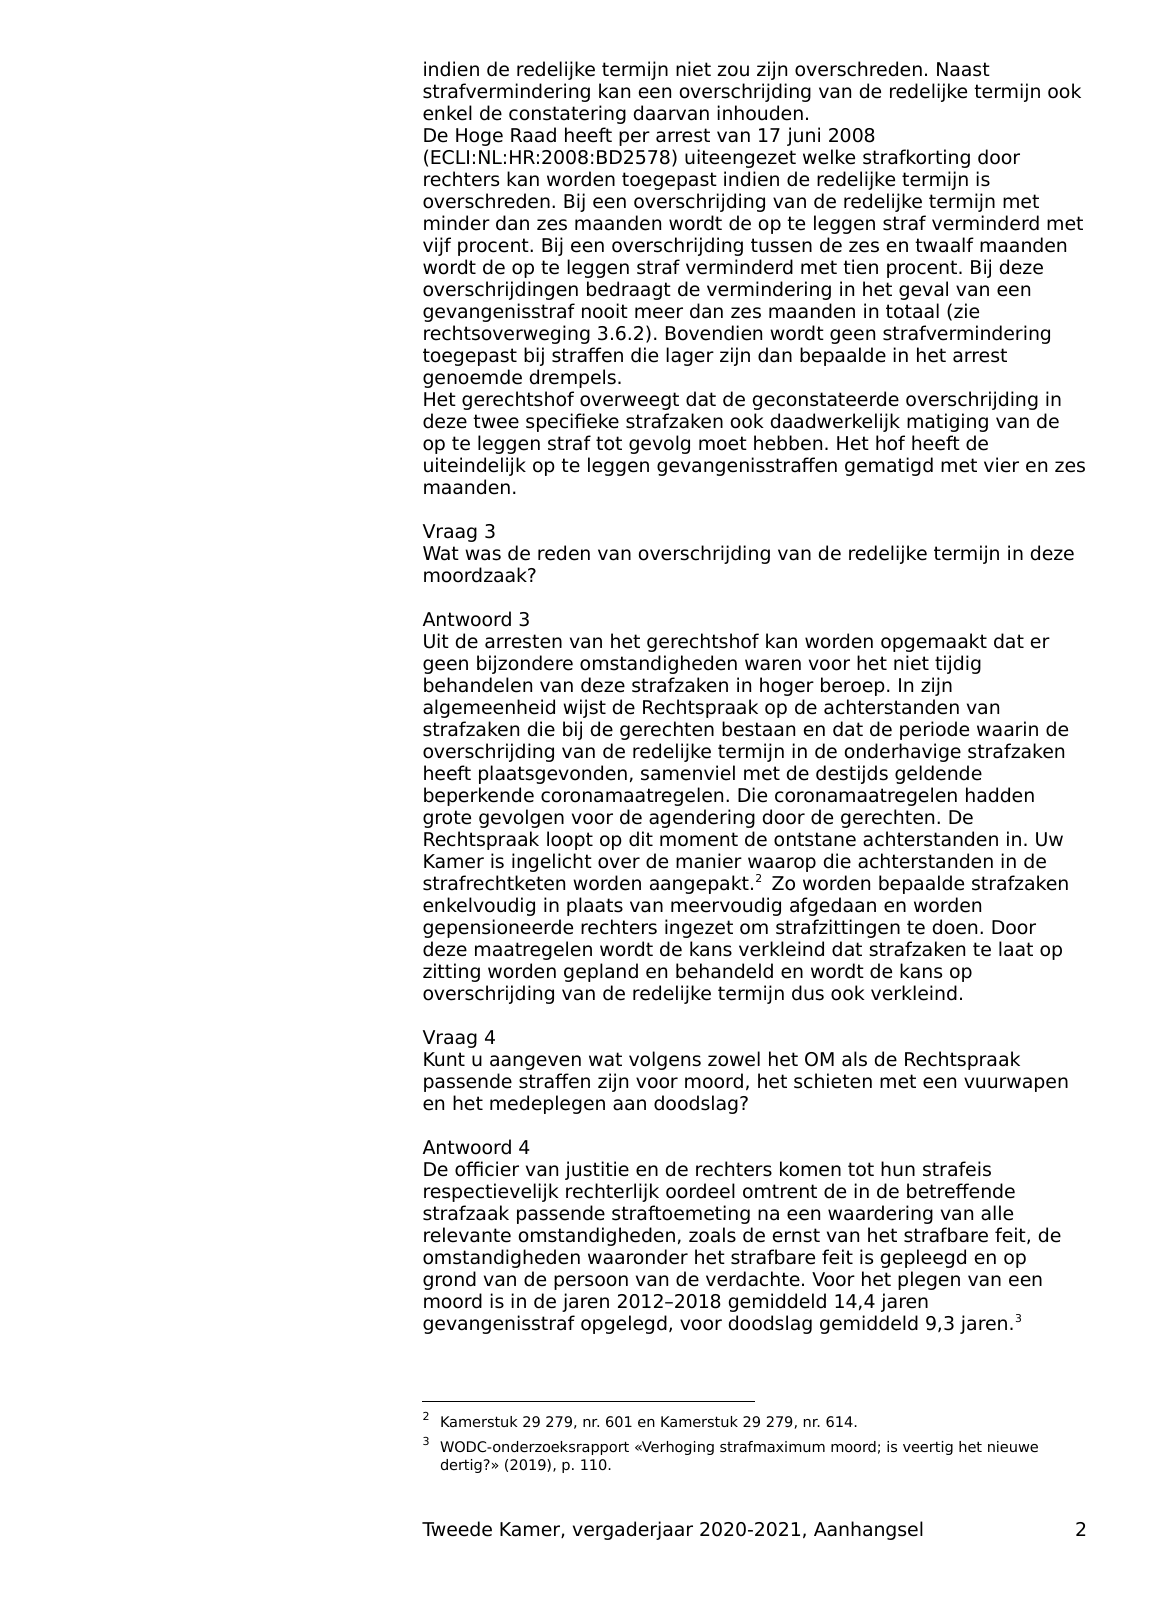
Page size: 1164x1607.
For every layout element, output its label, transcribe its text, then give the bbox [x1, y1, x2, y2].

text indien de redelijke termijn niet zou zijn overschreden. Naast strafvermindering kan een overschrijding van de redelijke termijn ook enkel de constatering daarvan inhouden. [422, 59, 1087, 125]
text Kunt u aangeven wat volgens zowel het OM als de Rechtspraak passende straffen zijn voor moord, het schieten met een vuurwapen en het medeplegen aan doodslag? [422, 1049, 1087, 1115]
text De officier van justitie en de rechters komen tot hun strafeis respectievelijk rechterlijk oordeel omtrent de in de betreffende strafzaak passende straftoemeting na een waardering van alle relevante omstandigheden, zoals de ernst van het strafbare feit, de omstandigheden waaronder het strafbare feit is gepleegd en op grond van de persoon van de verdachte. Voor het plegen van een moord is in de jaren 2012–2018 gemiddeld 14,4 jaren gevangenisstraf opgelegd, voor doodslag gemiddeld 9,3 jaren. [422, 1159, 1087, 1335]
text Wat was de reden van overschrijding van de redelijke termijn in deze moordzaak? [422, 543, 1087, 587]
text WODC-onderzoeksrapport «Verhoging strafmaximum moord; is veertig het nieuwe dertig?» (2019), p. 110. [422, 1435, 1087, 1474]
text Antwoord 3 [422, 609, 1087, 631]
text Het gerechtshof overweegt dat de geconstateerde overschrijding in deze twee specifieke strafzaken ook daadwerkelijk matiging van de op te leggen straf tot gevolg moet hebben. Het hof heeft de uiteindelijk op te leggen gevangenisstraffen gematigd met vier en zes maanden. [422, 389, 1087, 499]
text Vraag 3 [422, 521, 1087, 543]
text De Hoge Raad heeft per arrest van 17 juni 2008 (ECLI:NL:HR:2008:BD2578) uiteengezet welke strafkorting door rechters kan worden toegepast indien de redelijke termijn is overschreden. Bij een overschrijding van de redelijke termijn met minder dan zes maanden wordt de op te leggen straf verminderd met vijf procent. Bij een overschrijding tussen de zes en twaalf maanden wordt de op te leggen straf verminderd met tien procent. Bij deze overschrijdingen bedraagt de vermindering in het geval van een gevangenisstraf nooit meer dan zes maanden in totaal (zie rechtsoverweging 3.6.2). Bovendien wordt geen strafvermindering toegepast bij straffen die lager zijn dan bepaalde in het arrest genoemde drempels. [422, 125, 1087, 389]
text Kamerstuk 29 279, nr. 601 en Kamerstuk 29 279, nr. 614. [422, 1410, 1087, 1432]
text Vraag 4 [422, 1027, 1087, 1049]
text Antwoord 4 [422, 1137, 1087, 1159]
text Uit de arresten van het gerechtshof kan worden opgemaakt dat er geen bijzondere omstandigheden waren voor het niet tijdig behandelen van deze strafzaken in hoger beroep. In zijn algemeenheid wijst de Rechtspraak op de achterstanden van strafzaken die bij de gerechten bestaan en dat de periode waarin de overschrijding van de redelijke termijn in de onderhavige strafzaken heeft plaatsgevonden, samenviel met de destijds geldende beperkende coronamaatregelen. Die coronamaatregelen hadden grote gevolgen voor de agendering door de gerechten. De Rechtspraak loopt op dit moment de ontstane achterstanden in. Uw Kamer is ingelicht over de manier waarop die achterstanden in de strafrechtketen worden aangepakt. Zo worden bepaalde strafzaken enkelvoudig in plaats van meervoudig afgedaan en worden gepensioneerde rechters ingezet om strafzittingen te doen. Door deze maatregelen wordt de kans verkleind dat strafzaken te laat op zitting worden gepland en behandeld en wordt de kans op overschrijding van de redelijke termijn dus ook verkleind. [422, 631, 1087, 1004]
